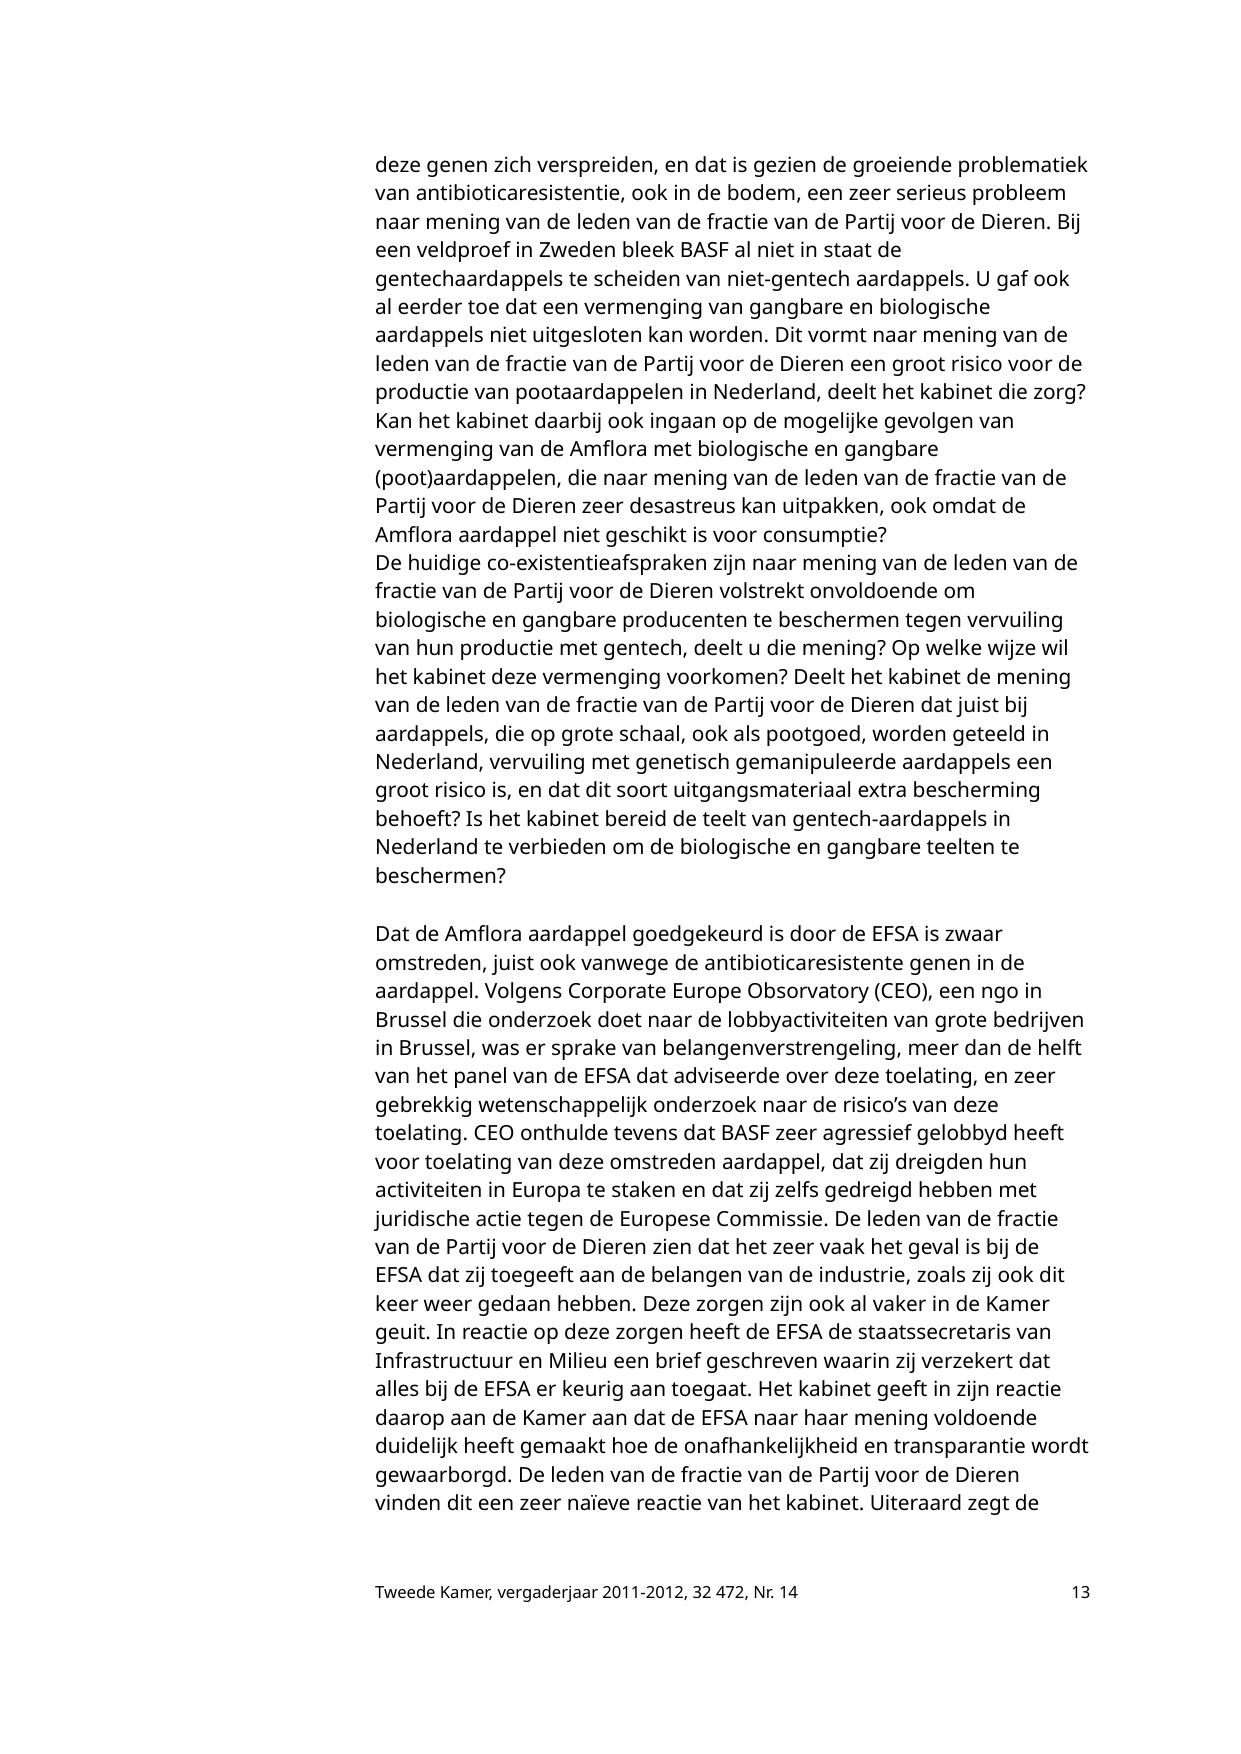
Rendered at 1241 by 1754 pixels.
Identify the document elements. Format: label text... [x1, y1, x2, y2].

text Dat de Amflora aardappel goedgekeurd is door de EFSA is zwaar omstreden, juist ook vanwege de antibioticaresistente genen in de aardappel. Volgens Corporate Europe Obsorvatory (CEO), een ngo in Brussel die onderzoek doet naar de lobbyactiviteiten van grote bedrijven in Brussel, was er sprake van belangenverstrengeling, meer dan de helft van het panel van de EFSA dat adviseerde over deze toelating, en zeer gebrekkig wetenschappelijk onderzoek naar de risico’s van deze toelating. CEO onthulde tevens dat BASF zeer agressief gelobbyd heeft voor toelating van deze omstreden aardappel, dat zij dreigden hun activiteiten in Europa te staken en dat zij zelfs gedreigd hebben met juridische actie tegen de Europese Commissie. De leden van de fractie van de Partij voor de Dieren zien dat het zeer vaak het geval is bij de EFSA dat zij toegeeft aan de belangen van de industrie, zoals zij ook dit keer weer gedaan hebben. Deze zorgen zijn ook al vaker in de Kamer geuit. In reactie op deze zorgen heeft de EFSA de staatssecretaris van Infrastructuur en Milieu een brief geschreven waarin zij verzekert dat alles bij de EFSA er keurig aan toegaat. Het kabinet geeft in zijn reactie daarop aan de Kamer aan dat de EFSA naar haar mening voldoende duidelijk heeft gemaakt hoe de onafhankelijkheid en transparantie wordt gewaarborgd. De leden van de fractie van de Partij voor de Dieren vinden dit een zeer naïeve reactie van het kabinet. Uiteraard zegt de [375, 919, 1090, 1517]
text De huidige co-existentieafspraken zijn naar mening van de leden van de fractie van de Partij voor de Dieren volstrekt onvoldoende om biologische en gangbare producenten te beschermen tegen vervuiling van hun productie met gentech, deelt u die mening? Op welke wijze wil het kabinet deze vermenging voorkomen? Deelt het kabinet de mening van de leden van de fractie van de Partij voor de Dieren dat juist bij aardappels, die op grote schaal, ook als pootgoed, worden geteeld in Nederland, vervuiling met genetisch gemanipuleerde aardappels een groot risico is, en dat dit soort uitgangsmateriaal extra bescherming behoeft? Is het kabinet bereid de teelt van gentech-aardappels in Nederland te verbieden om de biologische en gangbare teelten te beschermen? [375, 548, 1090, 889]
text deze genen zich verspreiden, en dat is gezien de groeiende problematiek van antibioticaresistentie, ook in de bodem, een zeer serieus probleem naar mening van de leden van de fractie van de Partij voor de Dieren. Bij een veldproef in Zweden bleek BASF al niet in staat de gentechaardappels te scheiden van niet-gentech aardappels. U gaf ook al eerder toe dat een vermenging van gangbare en biologische aardappels niet uitgesloten kan worden. Dit vormt naar mening van de leden van de fractie van de Partij voor de Dieren een groot risico voor de productie van pootaardappelen in Nederland, deelt het kabinet die zorg? Kan het kabinet daarbij ook ingaan op de mogelijke gevolgen van vermenging van de Amflora met biologische en gangbare (poot)aardappelen, die naar mening van de leden van de fractie van de Partij voor de Dieren zeer desastreus kan uitpakken, ook omdat de Amflora aardappel niet geschikt is voor consumptie? [375, 150, 1090, 548]
